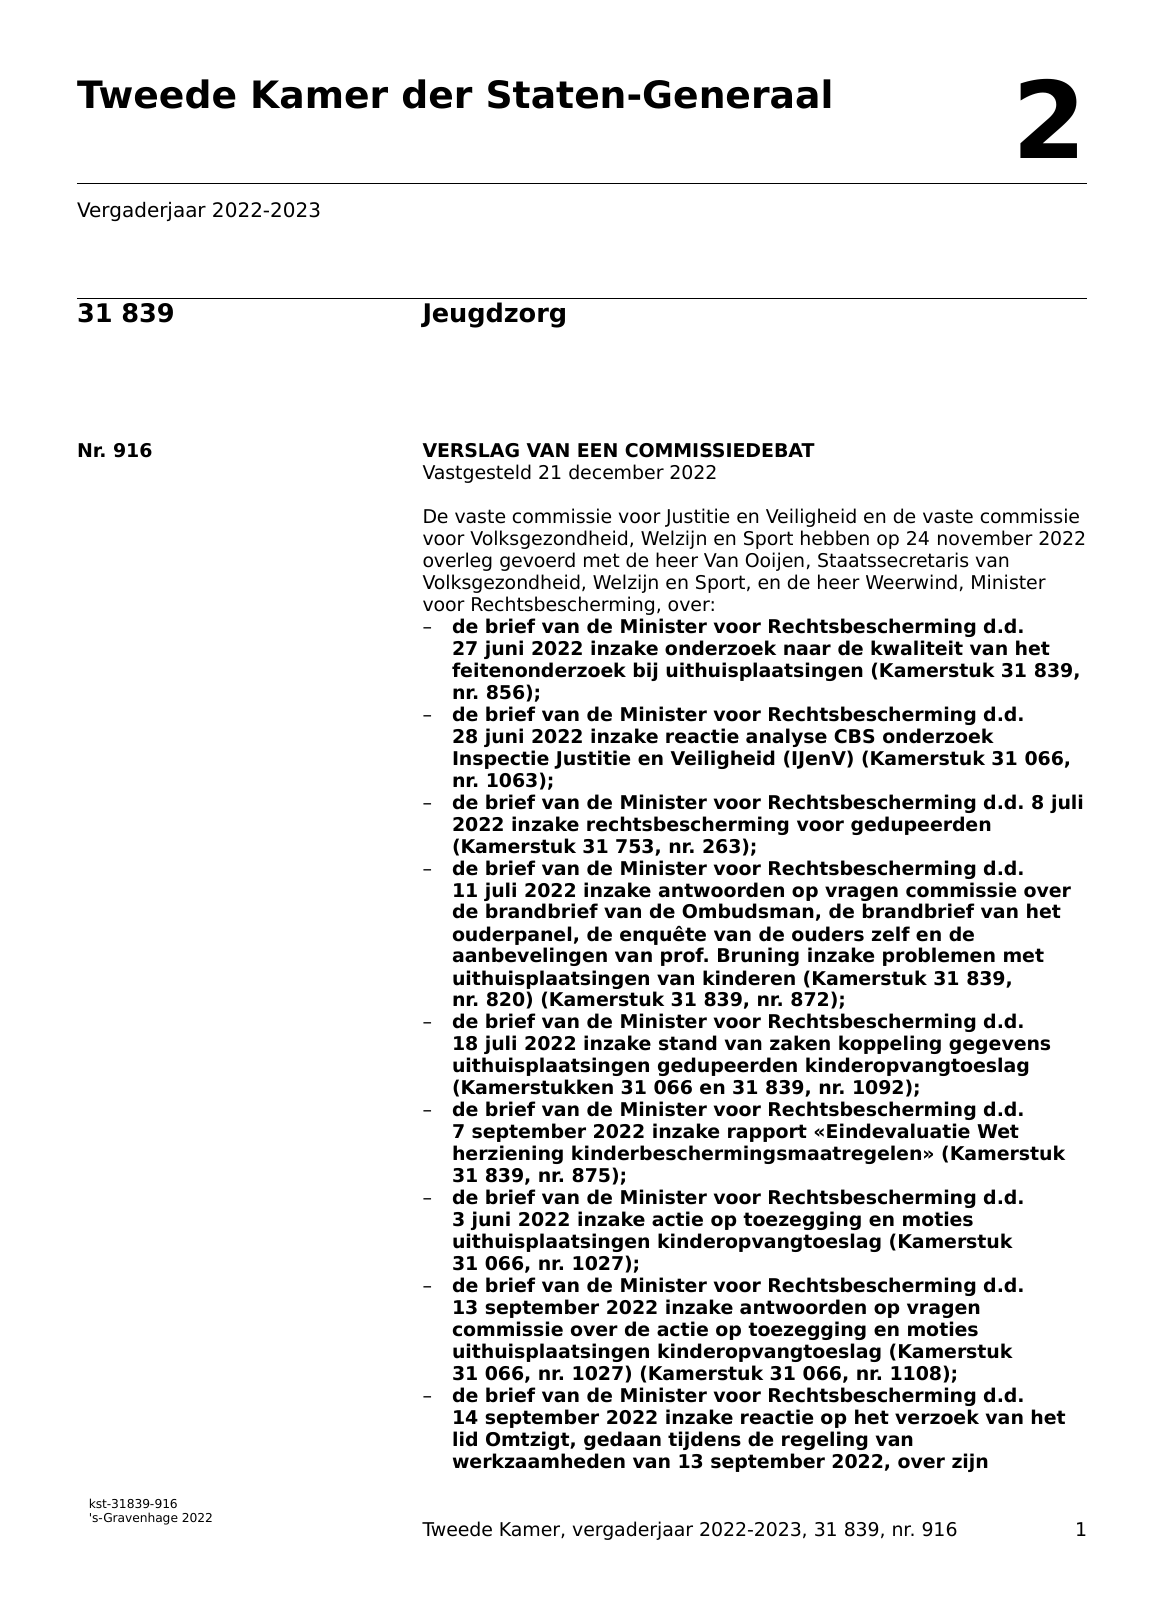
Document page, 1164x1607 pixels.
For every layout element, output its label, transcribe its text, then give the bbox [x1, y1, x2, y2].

table_header Tweede Kamer der Staten-Generaal [77, 59, 886, 183]
text 's-Gravenhage 2022 [88, 1511, 323, 1525]
text – de brief van de Minister voor Rechtsbescherming d.d. 3 juni 2022 inzake actie op toezegging en moties uithuisplaatsingen kinderopvangtoeslag (Kamerstuk 31 066, nr. 1027); [422, 1187, 1087, 1275]
text – de brief van de Minister voor Rechtsbescherming d.d. 14 september 2022 inzake reactie op het verzoek van het lid Omtzigt, gedaan tijdens de regeling van werkzaamheden van 13 september 2022, over zijn [422, 1385, 1087, 1473]
text – de brief van de Minister voor Rechtsbescherming d.d. 18 juli 2022 inzake stand van zaken koppeling gegevens uithuisplaatsingen gedupeerden kinderopvangtoeslag (Kamerstukken 31 066 en 31 839, nr. 1092); [422, 1011, 1087, 1099]
subtitle Nr. 916 VERSLAG VAN EEN COMMISSIEDEBAT [77, 440, 1087, 462]
text Vastgesteld 21 december 2022 [422, 462, 1087, 484]
text – de brief van de Minister voor Rechtsbescherming d.d. 7 september 2022 inzake rapport «Eindevaluatie Wet herziening kinderbeschermingsmaatregelen» (Kamerstuk 31 839, nr. 875); [422, 1099, 1087, 1187]
text – de brief van de Minister voor Rechtsbescherming d.d. 11 juli 2022 inzake antwoorden op vragen commissie over de brandbrief van de Ombudsman, de brandbrief van het ouderpanel, de enquête van de ouders zelf en de aanbevelingen van prof. Bruning inzake problemen met uithuisplaatsingen van kinderen (Kamerstuk 31 839, nr. 820) (Kamerstuk 31 839, nr. 872); [422, 857, 1087, 1011]
text – de brief van de Minister voor Rechtsbescherming d.d. 8 juli 2022 inzake rechtsbescherming voor gedupeerden (Kamerstuk 31 753, nr. 263); [422, 792, 1087, 857]
text – de brief van de Minister voor Rechtsbescherming d.d. 13 september 2022 inzake antwoorden op vragen commissie over de actie op toezegging en moties uithuisplaatsingen kinderopvangtoeslag (Kamerstuk 31 066, nr. 1027) (Kamerstuk 31 066, nr. 1108); [422, 1275, 1087, 1385]
text De vaste commissie voor Justitie en Veiligheid en de vaste commissie voor Volksgezondheid, Welzijn en Sport hebben op 24 november 2022 overleg gevoerd met de heer Van Ooijen, Staatssecretaris van Volksgezondheid, Welzijn en Sport, en de heer Weerwind, Minister voor Rechtsbescherming, over: [422, 506, 1087, 616]
text – de brief van de Minister voor Rechtsbescherming d.d. 28 juni 2022 inzake reactie analyse CBS onderzoek Inspectie Justitie en Veiligheid (IJenV) (Kamerstuk 31 066, nr. 1063); [422, 704, 1087, 792]
text kst-31839-916 [88, 1497, 323, 1511]
table_cell Vergaderjaar 2022-2023 [77, 184, 1087, 298]
table_header 2 [886, 59, 1087, 183]
text – de brief van de Minister voor Rechtsbescherming d.d. 27 juni 2022 inzake onderzoek naar de kwaliteit van het feitenonderzoek bij uithuisplaatsingen (Kamerstuk 31 839, nr. 856); [422, 616, 1087, 704]
subtitle 31 839 Jeugdzorg [77, 299, 1087, 329]
